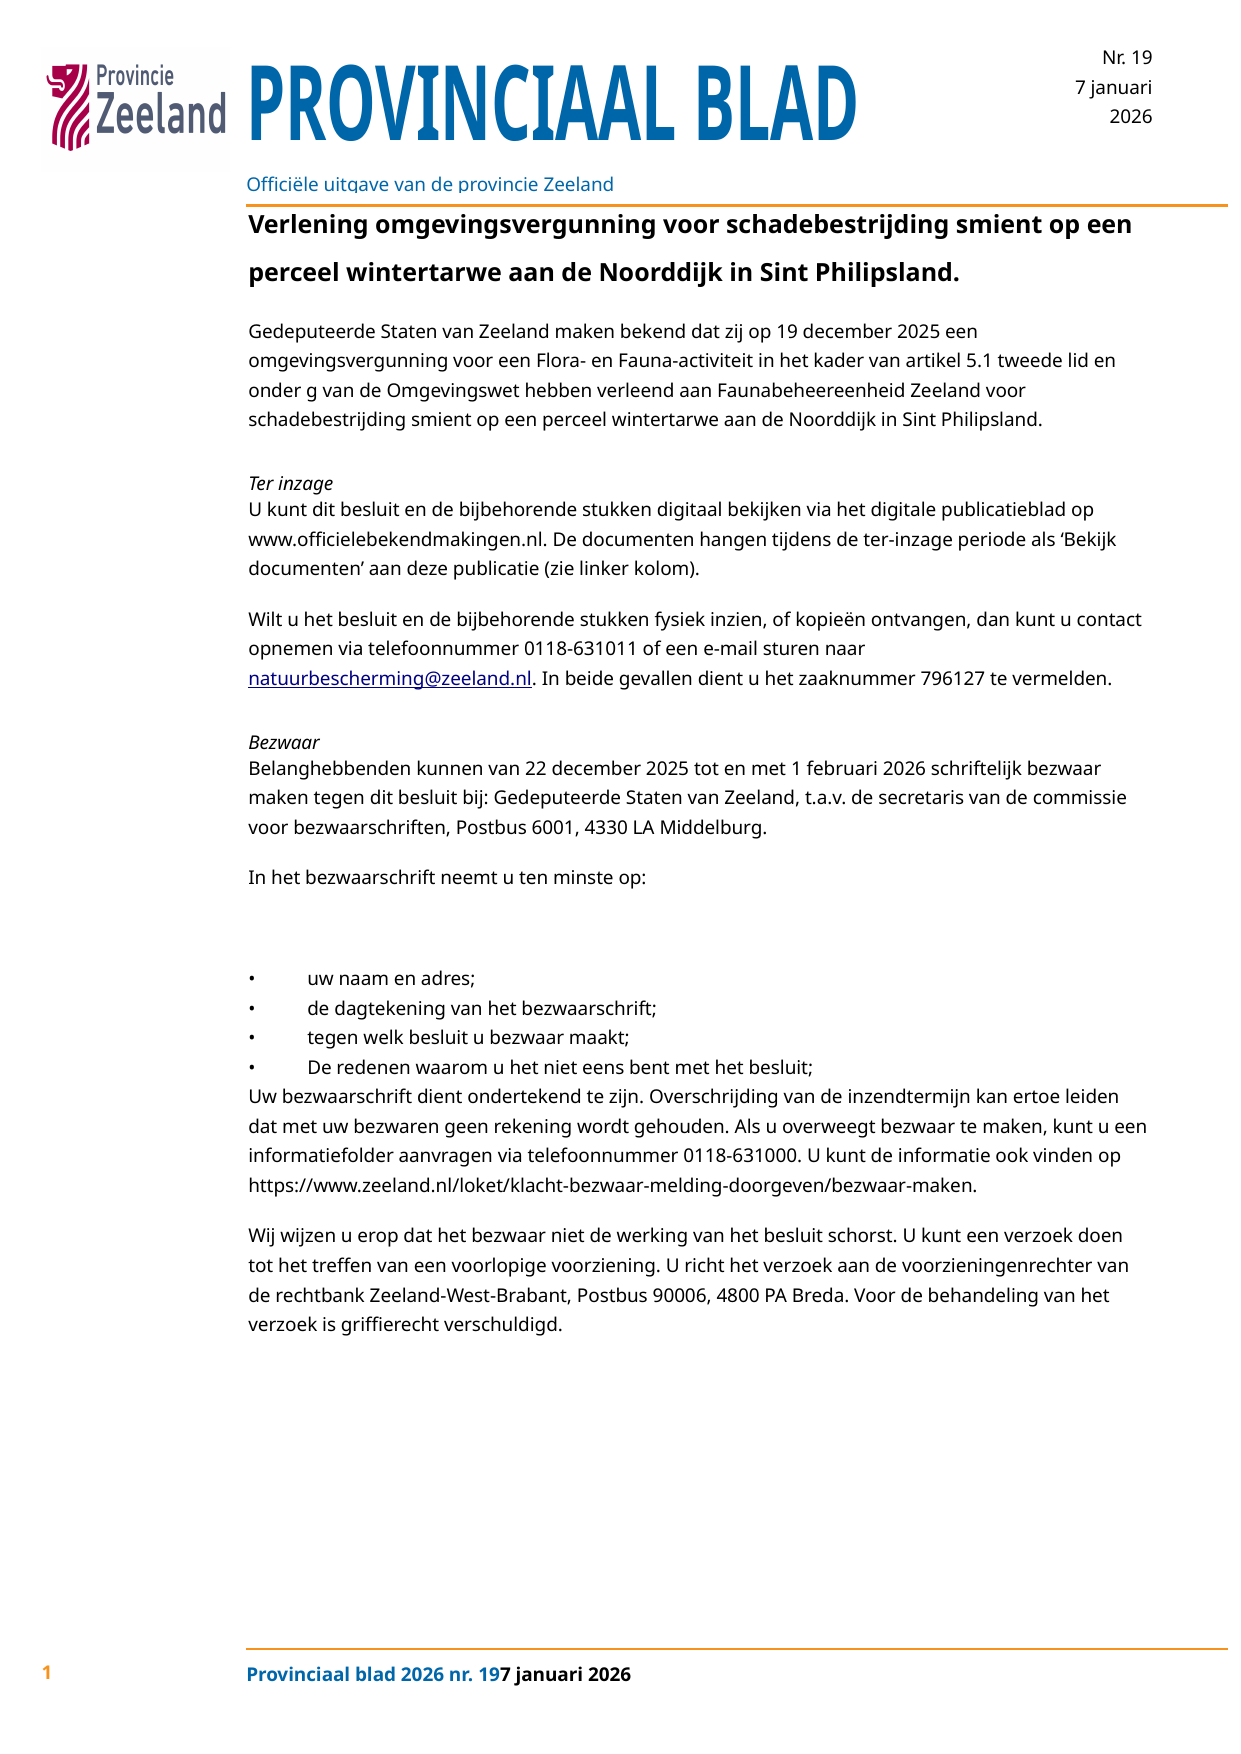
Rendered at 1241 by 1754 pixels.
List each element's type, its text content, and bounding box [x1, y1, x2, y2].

picture [41, 47, 231, 172]
text U kunt dit besluit en de bijbehorende stukken digitaal bekijken via het digitale publicatieblad op www.officielebekendmakingen.nl. De documenten hangen tijdens de ter-inzage periode als ‘Bekijk documenten’ aan deze publicatie (zie linker kolom). [248, 496, 1152, 581]
list de dagtekening van het bezwaarschrift; [248, 995, 1152, 1021]
list De redenen waarom u het niet eens bent met het besluit; [248, 1054, 1152, 1080]
list uw naam en adres; [248, 965, 1152, 991]
text Ter inzage [248, 471, 1152, 496]
text Gedeputeerde Staten van Zeeland maken bekend dat zij op 19 december 2025 een omgevingsvergunning voor een Flora- en Fauna-activiteit in het kader van artikel 5.1 tweede lid en onder g van de Omgevingswet hebben verleend aan Faunabeheereenheid Zeeland voor schadebestrijding smient op een perceel wintertarwe aan de Noorddijk in Sint Philipsland. [248, 318, 1152, 432]
text Verlening omgevingsvergunning voor schadebestrijding smient op een perceel wintertarwe aan de Noorddijk in Sint Philipsland. [248, 207, 1152, 288]
text Uw bezwaarschrift dient ondertekend te zijn. Overschrijding van de inzendtermijn kan ertoe leiden dat met uw bezwaren geen rekening wordt gehouden. Als u overweegt bezwaar te maken, kunt u een informatiefolder aanvragen via telefoonnummer 0118-631000. U kunt de informatie ook vinden op https://www.zeeland.nl/loket/klacht-bezwaar-melding-doorgeven/bezwaar-maken. [248, 1083, 1152, 1198]
text Bezwaar [248, 729, 1152, 755]
text In het bezwaarschrift neemt u ten minste op: [248, 864, 1152, 890]
text Wilt u het besluit en de bijbehorende stukken fysiek inzien, of kopieën ontvangen, dan kunt u contact opnemen via telefoonnummer 0118-631011 of een e-mail sturen naar natuurbescherming@zeeland.nl. In beide gevallen dient u het zaaknummer 796127 te vermelden. [248, 606, 1152, 691]
text Belanghebbenden kunnen van 22 december 2025 tot en met 1 februari 2026 schriftelijk bezwaar maken tegen dit besluit bij: Gedeputeerde Staten van Zeeland, t.a.v. de secretaris van de commissie voor bezwaarschriften, Postbus 6001, 4330 LA Middelburg. [248, 755, 1152, 840]
list tegen welk besluit u bezwaar maakt; [248, 1024, 1152, 1050]
text Wij wijzen u erop dat het bezwaar niet de werking van het besluit schorst. U kunt een verzoek doen tot het treffen van een voorlopige voorziening. U richt het verzoek aan de voorzieningenrechter van de rechtbank Zeeland-West-Brabant, Postbus 90006, 4800 PA Breda. Voor de behandeling van het verzoek is griffierecht verschuldigd. [248, 1223, 1152, 1337]
